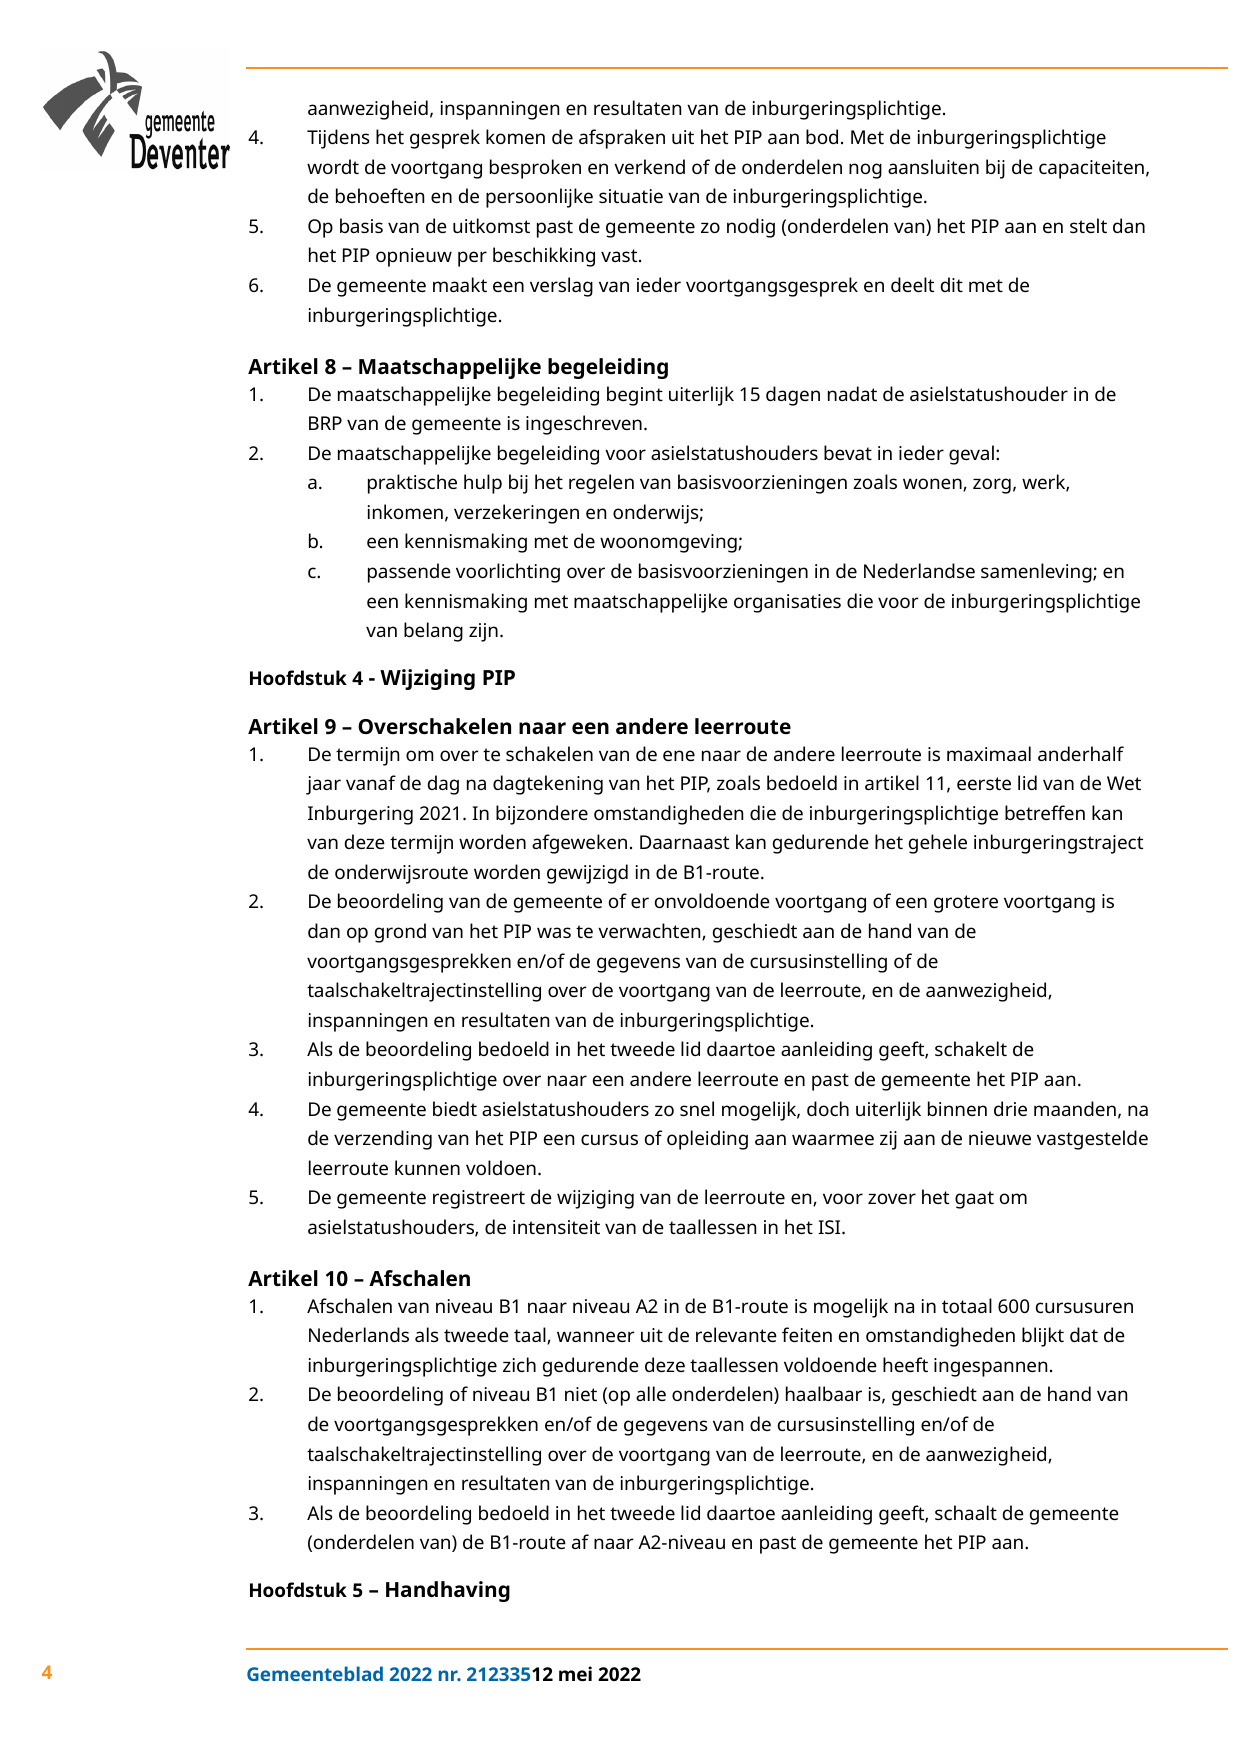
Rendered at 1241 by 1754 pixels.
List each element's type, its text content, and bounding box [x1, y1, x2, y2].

list De beoordeling of niveau B1 niet (op alle onderdelen) haalbaar is, geschiedt aan de hand van de voortgangsgesprekken en/of de gegevens van de cursusinstelling en/of de taalschakeltrajectinstelling over de voortgang van de leerroute, en de aanwezigheid, inspanningen en resultaten van de inburgeringsplichtige. [248, 1382, 1152, 1496]
list De beoordeling van de gemeente of er onvoldoende voortgang of een grotere voortgang is dan op grond van het PIP was te verwachten, geschiedt aan de hand van de voortgangsgesprekken en/of de gegevens van de cursusinstelling of de taalschakeltrajectinstelling over de voortgang van de leerroute, en de aanwezigheid, inspanningen en resultaten van de inburgeringsplichtige. [248, 889, 1152, 1033]
list Als de beoordeling bedoeld in het tweede lid daartoe aanleiding geeft, schaalt de gemeente (onderdelen van) de B1-route af naar A2-niveau en past de gemeente het PIP aan. [248, 1500, 1152, 1555]
list De maatschappelijke begeleiding voor asielstatushouders bevat in ieder geval: [248, 440, 1152, 466]
list praktische hulp bij het regelen van basisvoorzieningen zoals wonen, zorg, werk, inkomen, verzekeringen en onderwijs; [307, 469, 1152, 525]
list De gemeente registreert de wijziging van de leerroute en, voor zover het gaat om asielstatushouders, de intensiteit van de taallessen in het ISI. [248, 1184, 1152, 1240]
text Artikel 8 – Maatschappelijke begeleiding [248, 352, 1152, 381]
list Als de beoordeling bedoeld in het tweede lid daartoe aanleiding geeft, schakelt de inburgeringsplichtige over naar een andere leerroute en past de gemeente het PIP aan. [248, 1037, 1152, 1092]
list De gemeente maakt een verslag van ieder voortgangsgesprek en deelt dit met de inburgeringsplichtige. [248, 272, 1152, 328]
list Op basis van de uitkomst past de gemeente zo nodig (onderdelen van) het PIP aan en stelt dan het PIP opnieuw per beschikking vast. [248, 213, 1152, 268]
list passende voorlichting over de basisvoorzieningen in de Nederlandse samenleving; en een kennismaking met maatschappelijke organisaties die voor de inburgeringsplichtige van belang zijn. [307, 558, 1152, 643]
picture [41, 47, 231, 172]
text Artikel 9 – Overschakelen naar een andere leerroute [248, 712, 1152, 741]
list Tijdens het gesprek komen de afspraken uit het PIP aan bod. Met de inburgeringsplichtige wordt de voortgang besproken en verkend of de onderdelen nog aansluiten bij de capaciteiten, de behoeften en de persoonlijke situatie van de inburgeringsplichtige. [248, 124, 1152, 209]
list Afschalen van niveau B1 naar niveau A2 in de B1-route is mogelijk na in totaal 600 cursusuren Nederlands als tweede taal, wanneer uit de relevante feiten en omstandigheden blijkt dat de inburgeringsplichtige zich gedurende deze taallessen voldoende heeft ingespannen. [248, 1293, 1152, 1378]
text Hoofdstuk 4 - Wijziging PIP [248, 663, 1152, 691]
text Artikel 10 – Afschalen [248, 1264, 1152, 1293]
list een kennismaking met de woonomgeving; [307, 529, 1152, 554]
list aanwezigheid, inspanningen en resultaten van de inburgeringsplichtige. [248, 95, 1152, 121]
list De gemeente biedt asielstatushouders zo snel mogelijk, doch uiterlijk binnen drie maanden, na de verzending van het PIP een cursus of opleiding aan waarmee zij aan de nieuwe vastgestelde leerroute kunnen voldoen. [248, 1096, 1152, 1181]
list De termijn om over te schakelen van de ene naar de andere leerroute is maximaal anderhalf jaar vanaf de dag na dagtekening van het PIP, zoals bedoeld in artikel 11, eerste lid van de Wet Inburgering 2021. In bijzondere omstandigheden die de inburgeringsplichtige betreffen kan van deze termijn worden afgeweken. Daarnaast kan gedurende het gehele inburgeringstraject de onderwijsroute worden gewijzigd in de B1-route. [248, 741, 1152, 885]
list De maatschappelijke begeleiding begint uiterlijk 15 dagen nadat de asielstatushouder in de BRP van de gemeente is ingeschreven. [248, 381, 1152, 436]
text Hoofdstuk 5 – Handhaving [248, 1575, 1152, 1604]
